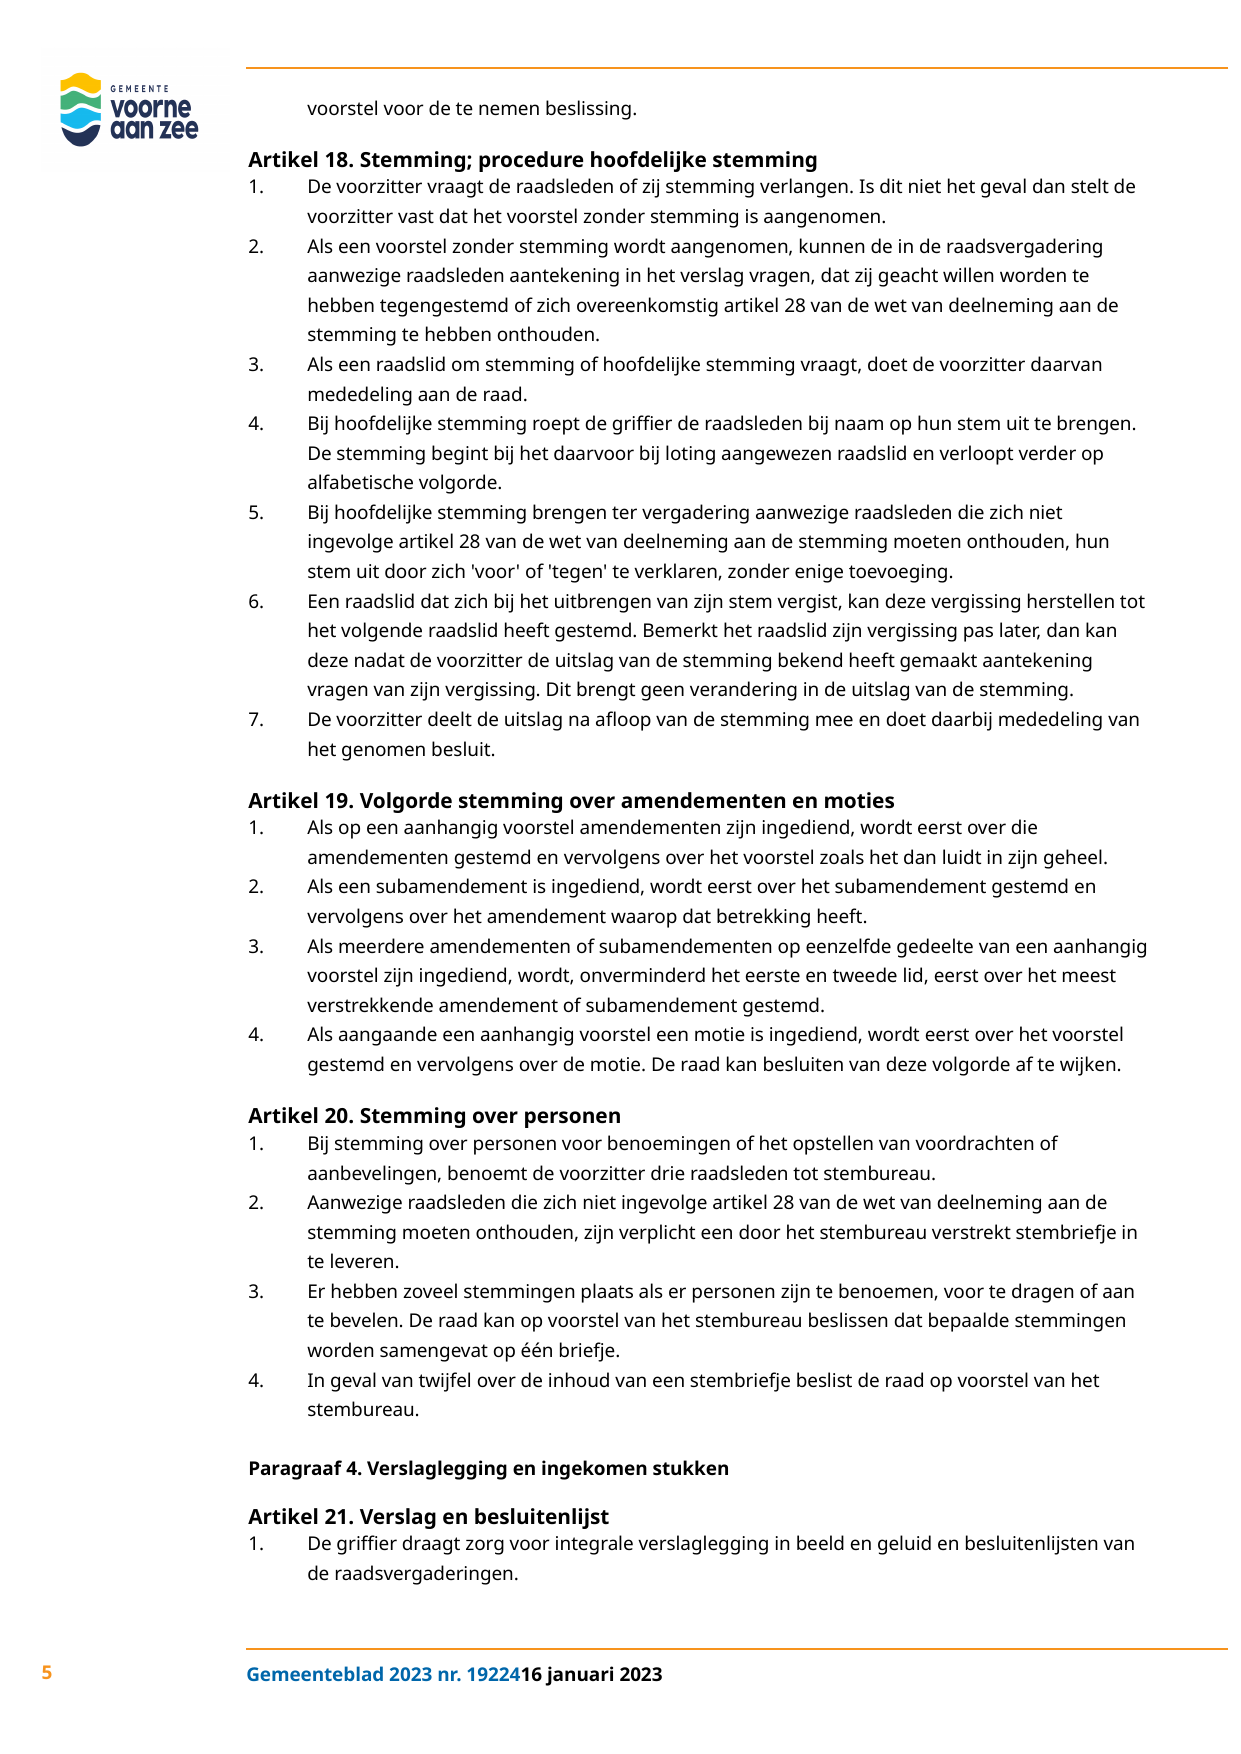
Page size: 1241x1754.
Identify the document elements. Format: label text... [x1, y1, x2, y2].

list Als een raadslid om stemming of hoofdelijke stemming vraagt, doet de voorzitter daarvan mededeling aan de raad. [248, 351, 1152, 406]
list De voorzitter vraagt de raadsleden of zij stemming verlangen. Is dit niet het geval dan stelt de voorzitter vast dat het voorstel zonder stemming is aangenomen. [248, 174, 1152, 229]
text Artikel 21. Verslag en besluitenlijst [248, 1502, 1152, 1531]
list De griffier draagt zorg voor integrale verslaglegging in beeld en geluid en besluitenlijsten van de raadsvergaderingen. [248, 1531, 1152, 1586]
list In geval van twijfel over de inhoud van een stembriefje beslist de raad op voorstel van het stembureau. [248, 1367, 1152, 1422]
list Aanwezige raadsleden die zich niet ingevolge artikel 28 van de wet van deelneming aan de stemming moeten onthouden, zijn verplicht een door het stembureau verstrekt stembriefje in te leveren. [248, 1189, 1152, 1274]
picture [41, 47, 231, 172]
list Als aangaande een aanhangig voorstel een motie is ingediend, wordt eerst over het voorstel gestemd en vervolgens over de motie. De raad kan besluiten van deze volgorde af te wijken. [248, 1022, 1152, 1077]
list Als op een aanhangig voorstel amendementen zijn ingediend, wordt eerst over die amendementen gestemd en vervolgens over het voorstel zoals het dan luidt in zijn geheel. [248, 814, 1152, 870]
list Als een subamendement is ingediend, wordt eerst over het subamendement gestemd en vervolgens over het amendement waarop dat betrekking heeft. [248, 874, 1152, 929]
list Bij stemming over personen voor benoemingen of het opstellen van voordrachten of aanbevelingen, benoemt de voorzitter drie raadsleden tot stembureau. [248, 1130, 1152, 1185]
list Bij hoofdelijke stemming roept de griffier de raadsleden bij naam op hun stem uit te brengen. De stemming begint bij het daarvoor bij loting aangewezen raadslid en verloopt verder op alfabetische volgorde. [248, 410, 1152, 495]
text Artikel 20. Stemming over personen [248, 1102, 1152, 1130]
list voorstel voor de te nemen beslissing. [248, 95, 1152, 121]
list Als meerdere amendementen of subamendementen op eenzelfde gedeelte van een aanhangig voorstel zijn ingediend, wordt, onverminderd het eerste en tweede lid, eerst over het meest verstrekkende amendement of subamendement gestemd. [248, 933, 1152, 1018]
list De voorzitter deelt de uitslag na afloop van de stemming mee en doet daarbij mededeling van het genomen besluit. [248, 706, 1152, 761]
list Bij hoofdelijke stemming brengen ter vergadering aanwezige raadsleden die zich niet ingevolge artikel 28 van de wet van deelneming aan de stemming moeten onthouden, hun stem uit door zich 'voor' of 'tegen' te verklaren, zonder enige toevoeging. [248, 499, 1152, 584]
text Artikel 18. Stemming; procedure hoofdelijke stemming [248, 145, 1152, 174]
list Als een voorstel zonder stemming wordt aangenomen, kunnen de in de raadsvergadering aanwezige raadsleden aantekening in het verslag vragen, dat zij geacht willen worden te hebben tegengestemd of zich overeenkomstig artikel 28 van de wet van deelneming aan de stemming te hebben onthouden. [248, 233, 1152, 347]
text Paragraaf 4. Verslaglegging en ingekomen stukken [248, 1456, 1152, 1481]
list Een raadslid dat zich bij het uitbrengen van zijn stem vergist, kan deze vergissing herstellen tot het volgende raadslid heeft gestemd. Bemerkt het raadslid zijn vergissing pas later, dan kan deze nadat de voorzitter de uitslag van de stemming bekend heeft gemaakt aantekening vragen van zijn vergissing. Dit brengt geen verandering in de uitslag van de stemming. [248, 588, 1152, 702]
list Er hebben zoveel stemmingen plaats als er personen zijn te benoemen, voor te dragen of aan te bevelen. De raad kan op voorstel van het stembureau beslissen dat bepaalde stemmingen worden samengevat op één briefje. [248, 1278, 1152, 1363]
text Artikel 19. Volgorde stemming over amendementen en moties [248, 786, 1152, 814]
